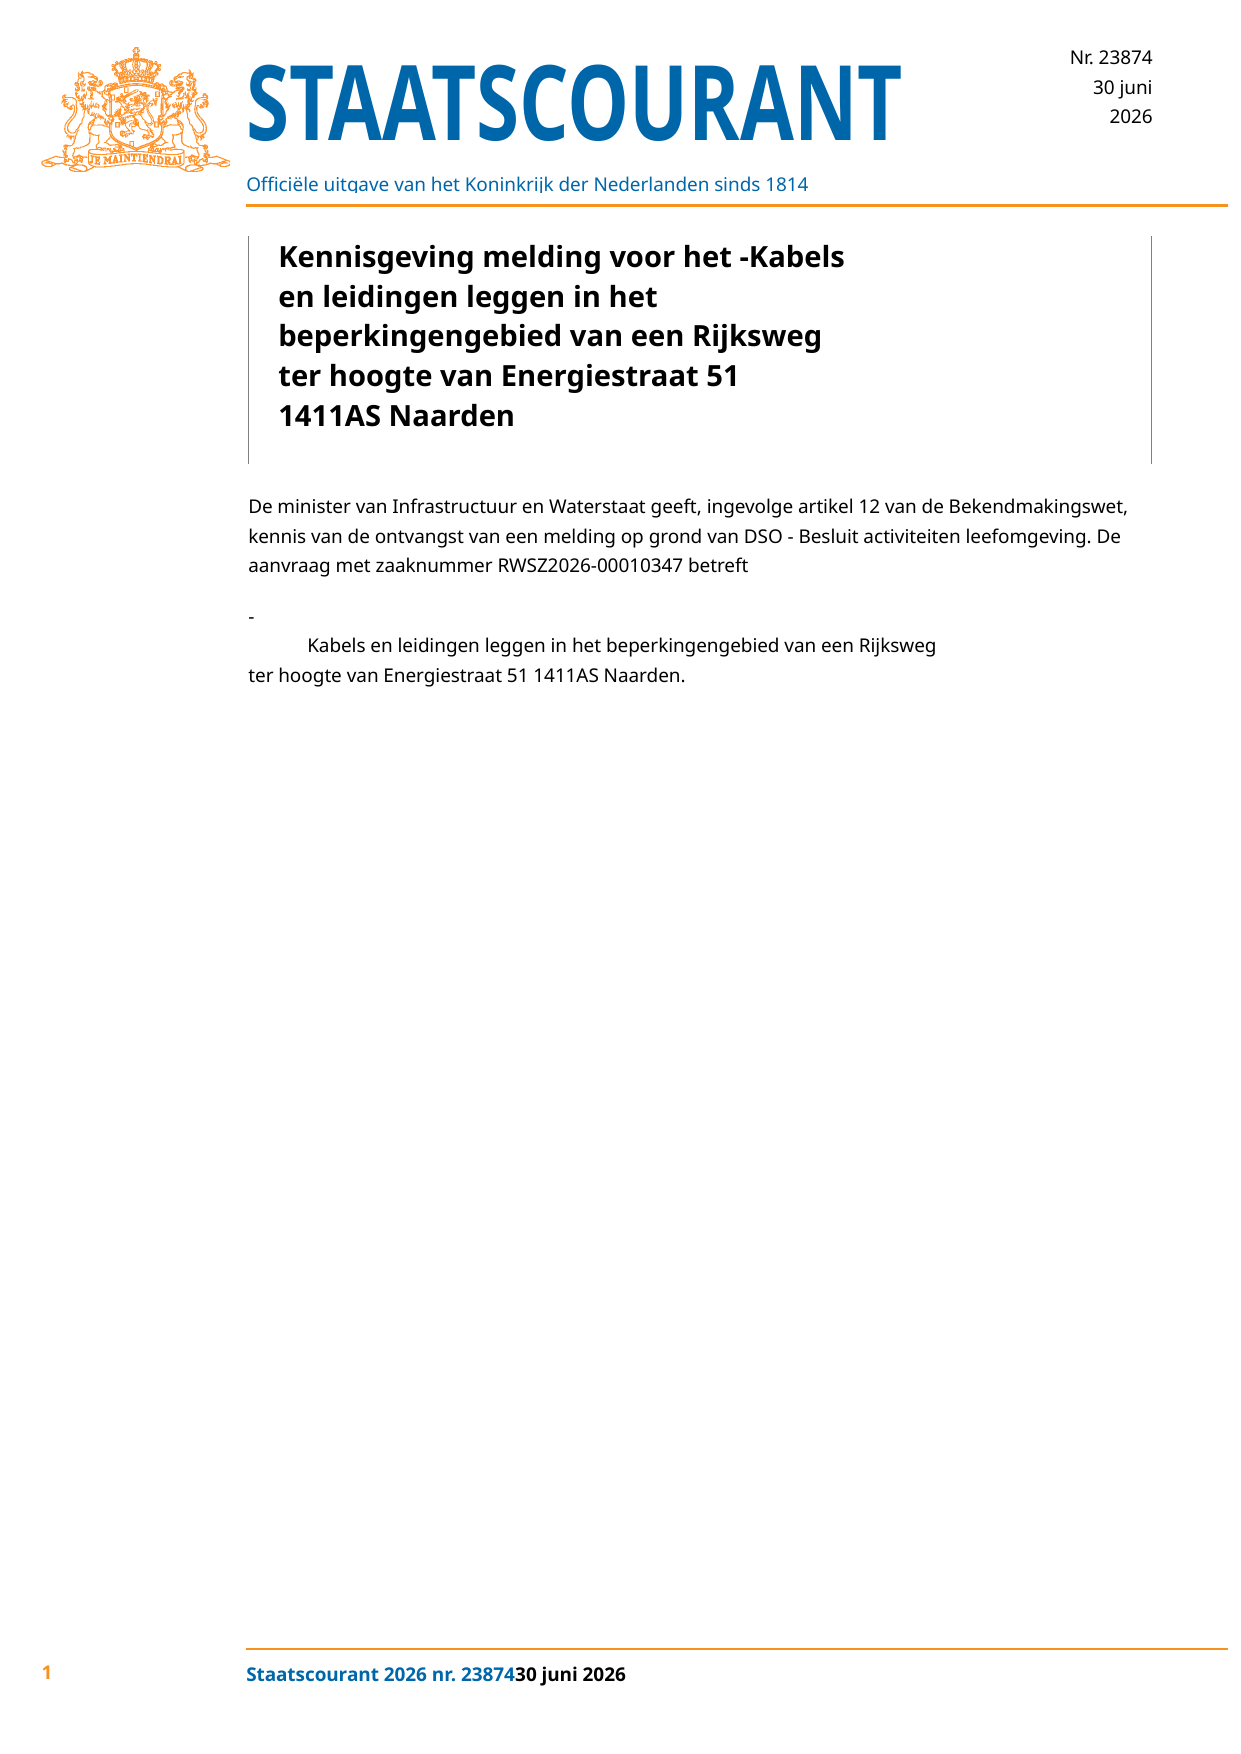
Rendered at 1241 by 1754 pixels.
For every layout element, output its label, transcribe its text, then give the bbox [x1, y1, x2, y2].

table_header [850, 236, 912, 413]
table_header Kennisgeving melding voor het -Kabels en leidingen leggen in het beperkingengebied van een Rijksweg ter hoogte van Energiestraat 51 1411AS Naarden [249, 236, 850, 464]
text ter hoogte van Energiestraat 51 1411AS Naarden. [248, 662, 1152, 688]
text De minister van Infrastructuur en Waterstaat geeft, ingevolge artikel 12 van de Bekendmakingswet, kennis van de ontvangst van een melding op grond van DSO - Besluit activiteiten leefomgeving. De aanvraag met zaaknummer RWSZ2026-00010347 betreft [248, 493, 1152, 578]
table_header [850, 414, 1151, 464]
picture [41, 47, 231, 172]
table_header [1090, 236, 1151, 413]
picture [912, 236, 1090, 414]
list Kabels en leidingen leggen in het beperkingengebied van een Rijksweg [248, 632, 1152, 658]
